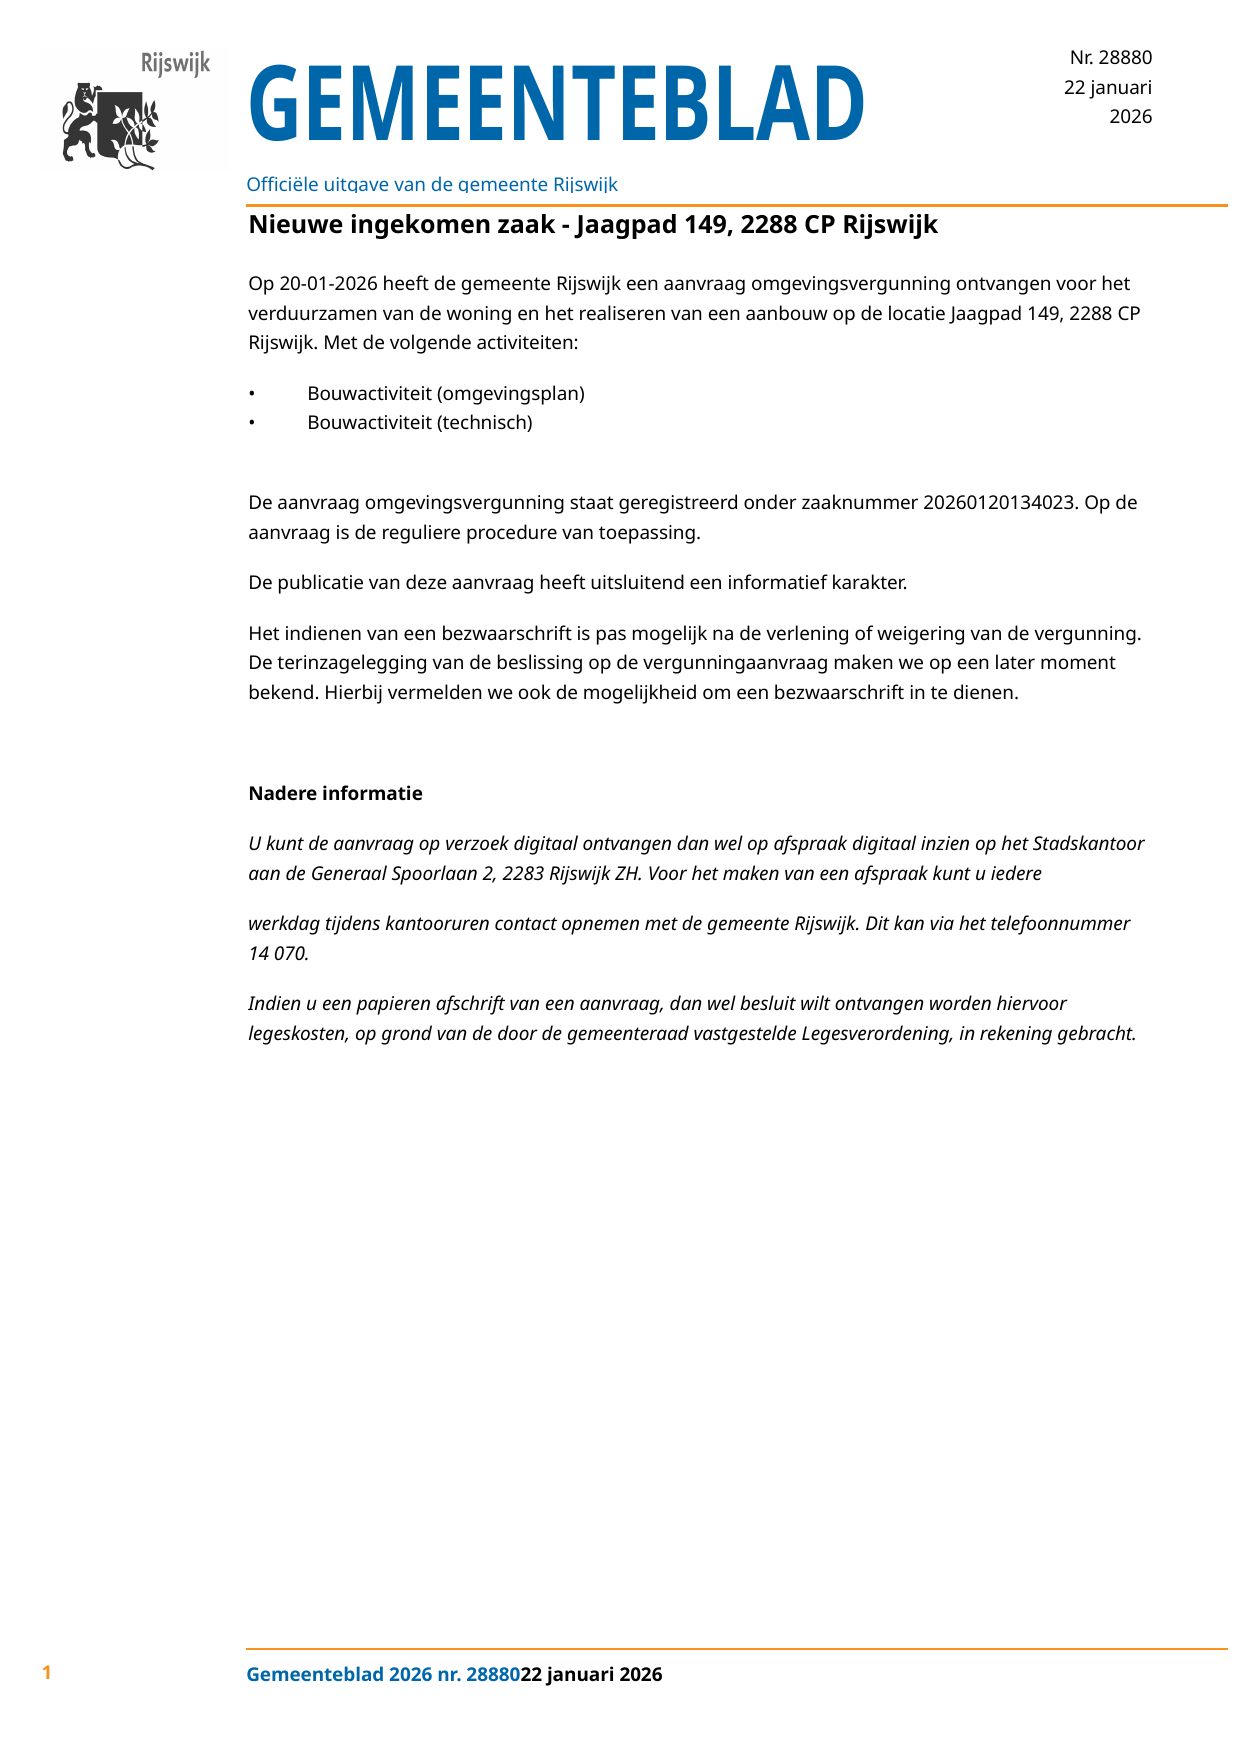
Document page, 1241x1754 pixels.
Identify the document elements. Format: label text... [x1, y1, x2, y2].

text De aanvraag omgevingsvergunning staat geregistreerd onder zaaknummer 20260120134023. Op de aanvraag is de reguliere procedure van toepassing. [248, 489, 1152, 545]
list Bouwactiviteit (technisch) [248, 409, 1152, 435]
list Bouwactiviteit (omgevingsplan) [248, 380, 1152, 406]
text Het indienen van een bezwaarschrift is pas mogelijk na de verlening of weigering van de vergunning. De terinzagelegging van de beslissing op de vergunningaanvraag maken we op een later moment bekend. Hierbij vermelden we ook de mogelijkheid om een bezwaarschrift in te dienen. [248, 620, 1152, 705]
text Nadere informatie [248, 780, 1152, 806]
text Op 20-01-2026 heeft de gemeente Rijswijk een aanvraag omgevingsvergunning ontvangen voor het verduurzamen van de woning en het realiseren van een aanbouw op de locatie Jaagpad 149, 2288 CP Rijswijk. Met de volgende activiteiten: [248, 270, 1152, 355]
text U kunt de aanvraag op verzoek digitaal ontvangen dan wel op afspraak digitaal inzien op het Stadskantoor aan de Generaal Spoorlaan 2, 2283 Rijswijk ZH. Voor het maken van een afspraak kunt u iedere [248, 830, 1152, 886]
picture [41, 47, 231, 172]
text werkdag tijdens kantooruren contact opnemen met de gemeente Rijswijk. Dit kan via het telefoonnummer 14 070. [248, 910, 1152, 966]
text Nieuwe ingekomen zaak - Jaagpad 149, 2288 CP Rijswijk [248, 207, 1152, 241]
text De publicatie van deze aanvraag heeft uitsluitend een informatief karakter. [248, 569, 1152, 595]
text Indien u een papieren afschrift van een aanvraag, dan wel besluit wilt ontvangen worden hiervoor legeskosten, op grond van de door de gemeenteraad vastgestelde Legesverordening, in rekening gebracht. [248, 990, 1152, 1046]
